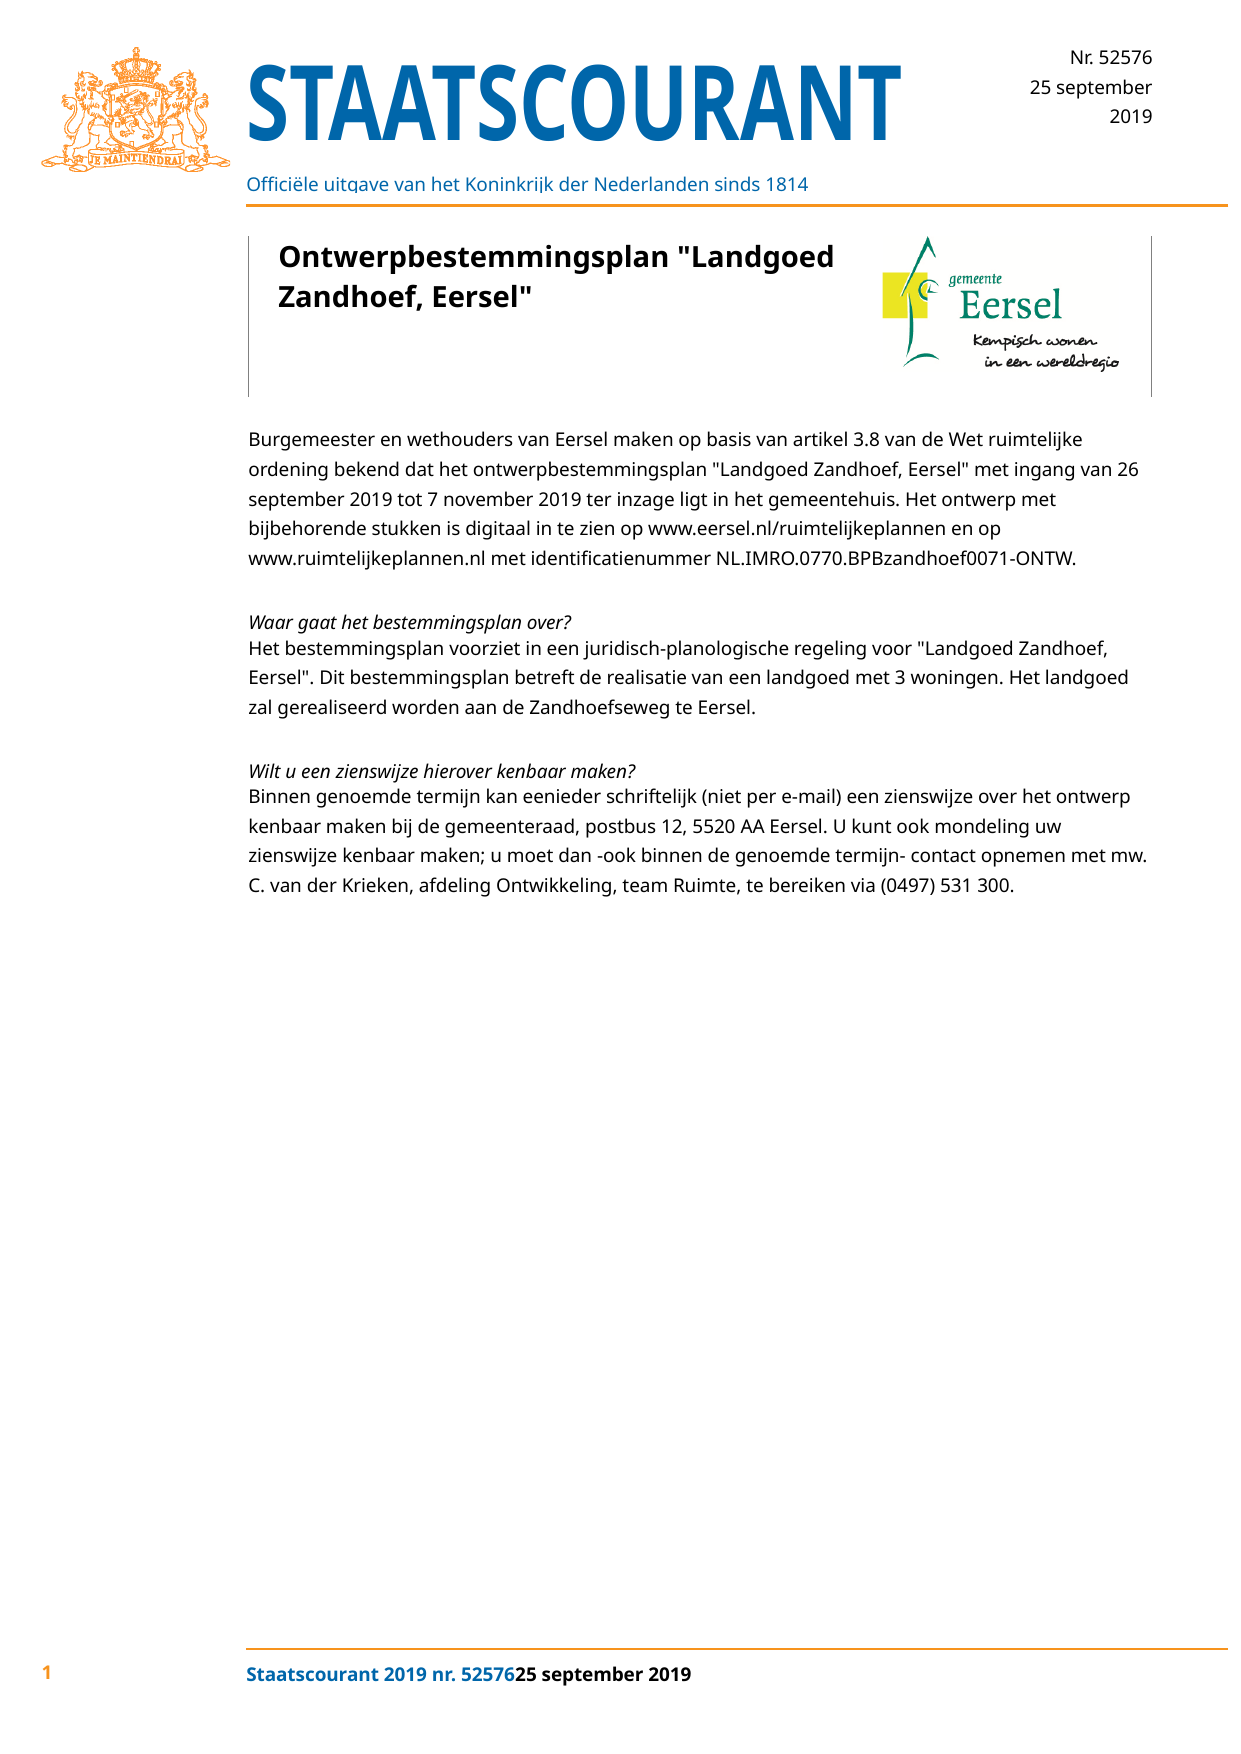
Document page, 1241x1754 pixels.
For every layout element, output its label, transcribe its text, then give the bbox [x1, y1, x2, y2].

picture [882, 236, 1119, 372]
picture [41, 47, 231, 172]
text Burgemeester en wethouders van Eersel maken op basis van artikel 3.8 van de Wet ruimtelijke ordening bekend dat het ontwerpbestemmingsplan "Landgoed Zandhoef, Eersel" met ingang van 26 september 2019 tot 7 november 2019 ter inzage ligt in het gemeentehuis. Het ontwerp met bijbehorende stukken is digitaal in te zien op www.eersel.nl/ruimtelijkeplannen en op www.ruimtelijkeplannen.nl met identificatienummer NL.IMRO.0770.BPBzandhoef0071-ONTW. [248, 427, 1152, 571]
table_header [850, 236, 1151, 397]
text Het bestemmingsplan voorziet in een juridisch-planologische regeling voor "Landgoed Zandhoef, Eersel". Dit bestemmingsplan betreft de realisatie van een landgoed met 3 woningen. Het landgoed zal gerealiseerd worden aan de Zandhoefseweg te Eersel. [248, 635, 1152, 719]
text Wilt u een zienswijze hierover kenbaar maken? [248, 758, 1152, 783]
table_header Ontwerpbestemmingsplan "Landgoed Zandhoef, Eersel" [249, 236, 850, 397]
text Waar gaat het bestemmingsplan over? [248, 609, 1152, 635]
text Binnen genoemde termijn kan eenieder schriftelijk (niet per e-mail) een zienswijze over het ontwerp kenbaar maken bij de gemeenteraad, postbus 12, 5520 AA Eersel. U kunt ook mondeling uw zienswijze kenbaar maken; u moet dan -ook binnen de genoemde termijn- contact opnemen met mw. C. van der Krieken, afdeling Ontwikkeling, team Ruimte, te bereiken via (0497) 531 300. [248, 783, 1152, 898]
